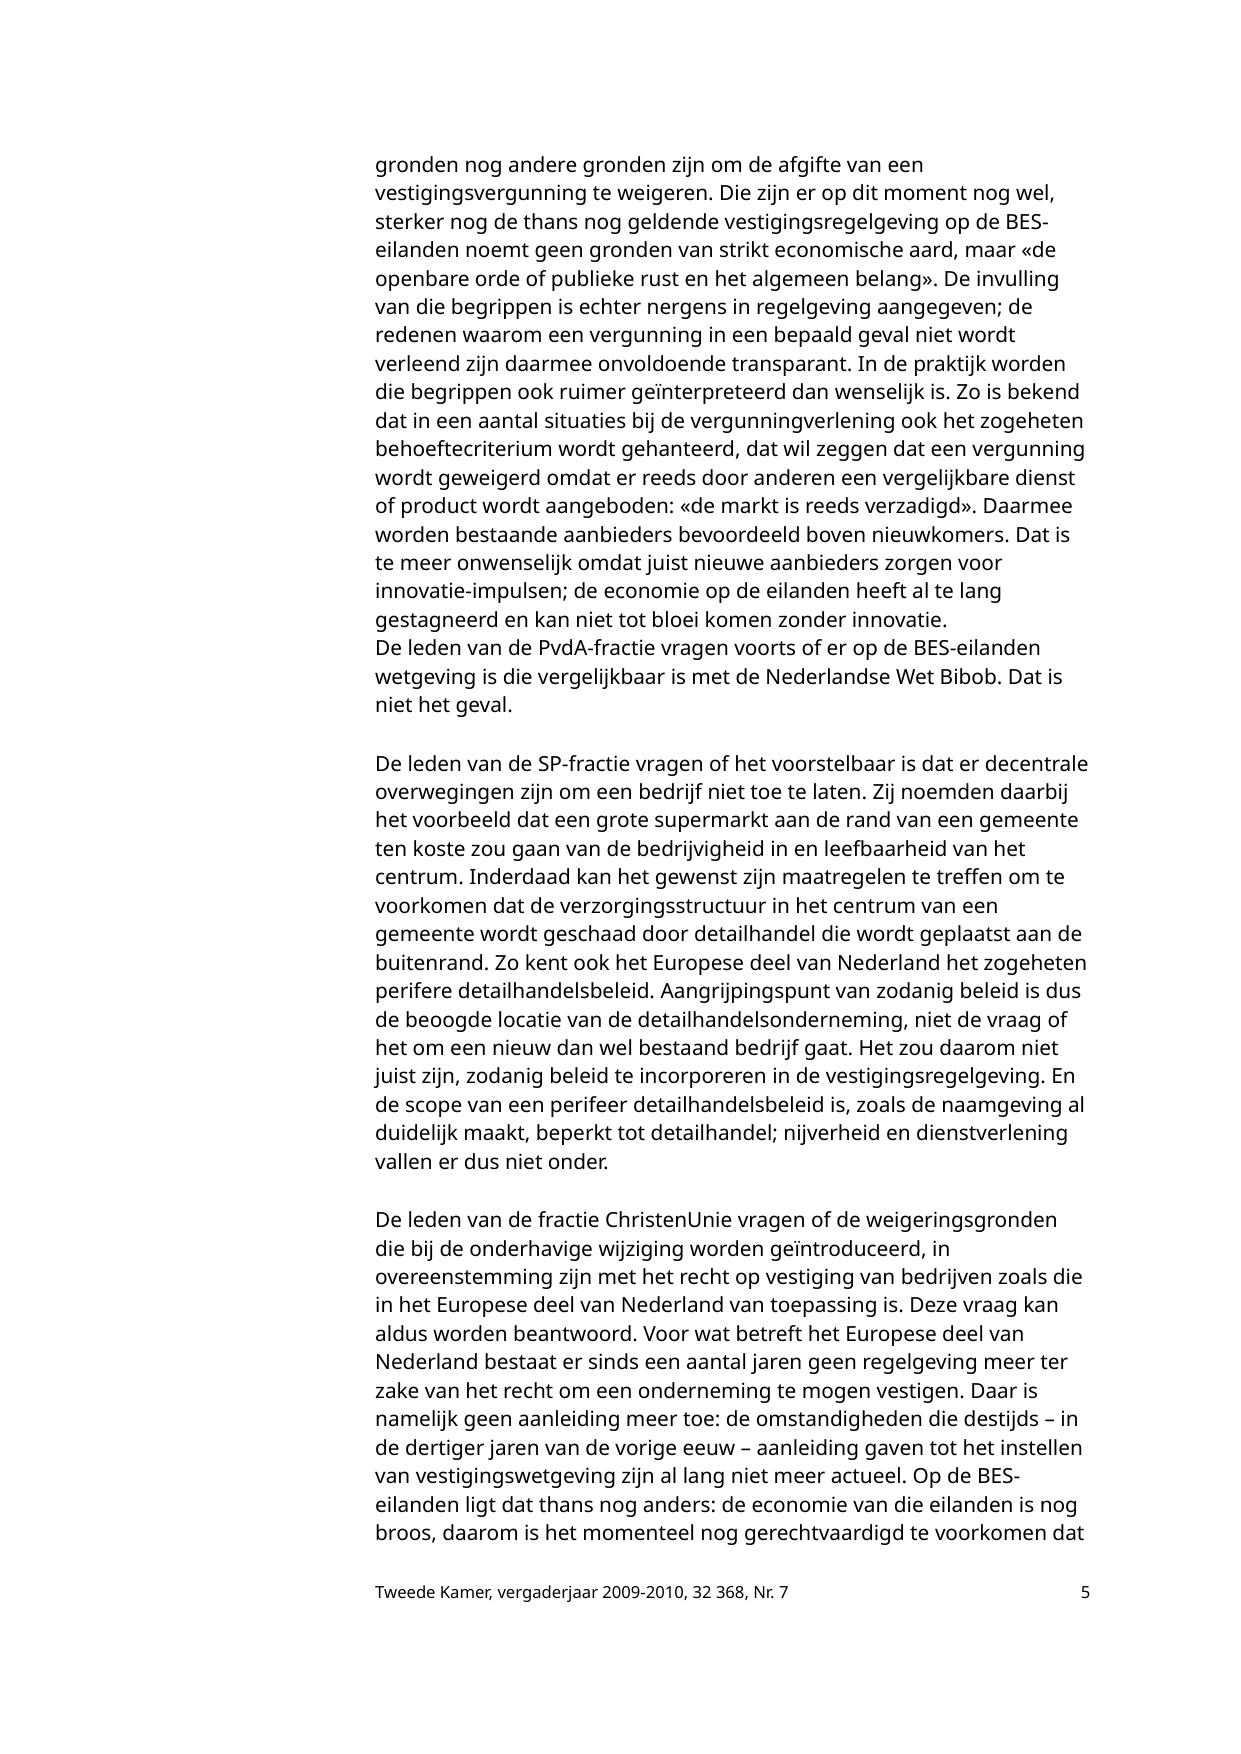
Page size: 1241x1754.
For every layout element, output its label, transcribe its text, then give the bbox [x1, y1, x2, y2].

text De leden van de SP-fractie vragen of het voorstelbaar is dat er decentrale overwegingen zijn om een bedrijf niet toe te laten. Zij noemden daarbij het voorbeeld dat een grote supermarkt aan de rand van een gemeente ten koste zou gaan van de bedrijvigheid in en leefbaarheid van het centrum. Inderdaad kan het gewenst zijn maatregelen te treffen om te voorkomen dat de verzorgingsstructuur in het centrum van een gemeente wordt geschaad door detailhandel die wordt geplaatst aan de buitenrand. Zo kent ook het Europese deel van Nederland het zogeheten perifere detailhandelsbeleid. Aangrijpingspunt van zodanig beleid is dus de beoogde locatie van de detailhandelsonderneming, niet de vraag of het om een nieuw dan wel bestaand bedrijf gaat. Het zou daarom niet juist zijn, zodanig beleid te incorporeren in de vestigingsregelgeving. En de scope van een perifeer detailhandelsbeleid is, zoals de naamgeving al duidelijk maakt, beperkt tot detailhandel; nijverheid en dienstverlening vallen er dus niet onder. [375, 749, 1090, 1175]
text De leden van de PvdA-fractie vragen voorts of er op de BES-eilanden wetgeving is die vergelijkbaar is met de Nederlandse Wet Bibob. Dat is niet het geval. [375, 633, 1090, 719]
text De leden van de fractie ChristenUnie vragen of de weigeringsgronden die bij de onderhavige wijziging worden geïntroduceerd, in overeenstemming zijn met het recht op vestiging van bedrijven zoals die in het Europese deel van Nederland van toepassing is. Deze vraag kan aldus worden beantwoord. Voor wat betreft het Europese deel van Nederland bestaat er sinds een aantal jaren geen regelgeving meer ter zake van het recht om een onderneming te mogen vestigen. Daar is namelijk geen aanleiding meer toe: de omstandigheden die destijds – in de dertiger jaren van de vorige eeuw – aanleiding gaven tot het instellen van vestigingswetgeving zijn al lang niet meer actueel. Op de BES-eilanden ligt dat thans nog anders: de economie van die eilanden is nog broos, daarom is het momenteel nog gerechtvaardigd te voorkomen dat [375, 1205, 1090, 1547]
text gronden nog andere gronden zijn om de afgifte van een vestigingsvergunning te weigeren. Die zijn er op dit moment nog wel, sterker nog de thans nog geldende vestigingsregelgeving op de BES-eilanden noemt geen gronden van strikt economische aard, maar «de openbare orde of publieke rust en het algemeen belang». De invulling van die begrippen is echter nergens in regelgeving aangegeven; de redenen waarom een vergunning in een bepaald geval niet wordt verleend zijn daarmee onvoldoende transparant. In de praktijk worden die begrippen ook ruimer geïnterpreteerd dan wenselijk is. Zo is bekend dat in een aantal situaties bij de vergunningverlening ook het zogeheten behoeftecriterium wordt gehanteerd, dat wil zeggen dat een vergunning wordt geweigerd omdat er reeds door anderen een vergelijkbare dienst of product wordt aangeboden: «de markt is reeds verzadigd». Daarmee worden bestaande aanbieders bevoordeeld boven nieuwkomers. Dat is te meer onwenselijk omdat juist nieuwe aanbieders zorgen voor innovatie-impulsen; de economie op de eilanden heeft al te lang gestagneerd en kan niet tot bloei komen zonder innovatie. [375, 150, 1090, 633]
